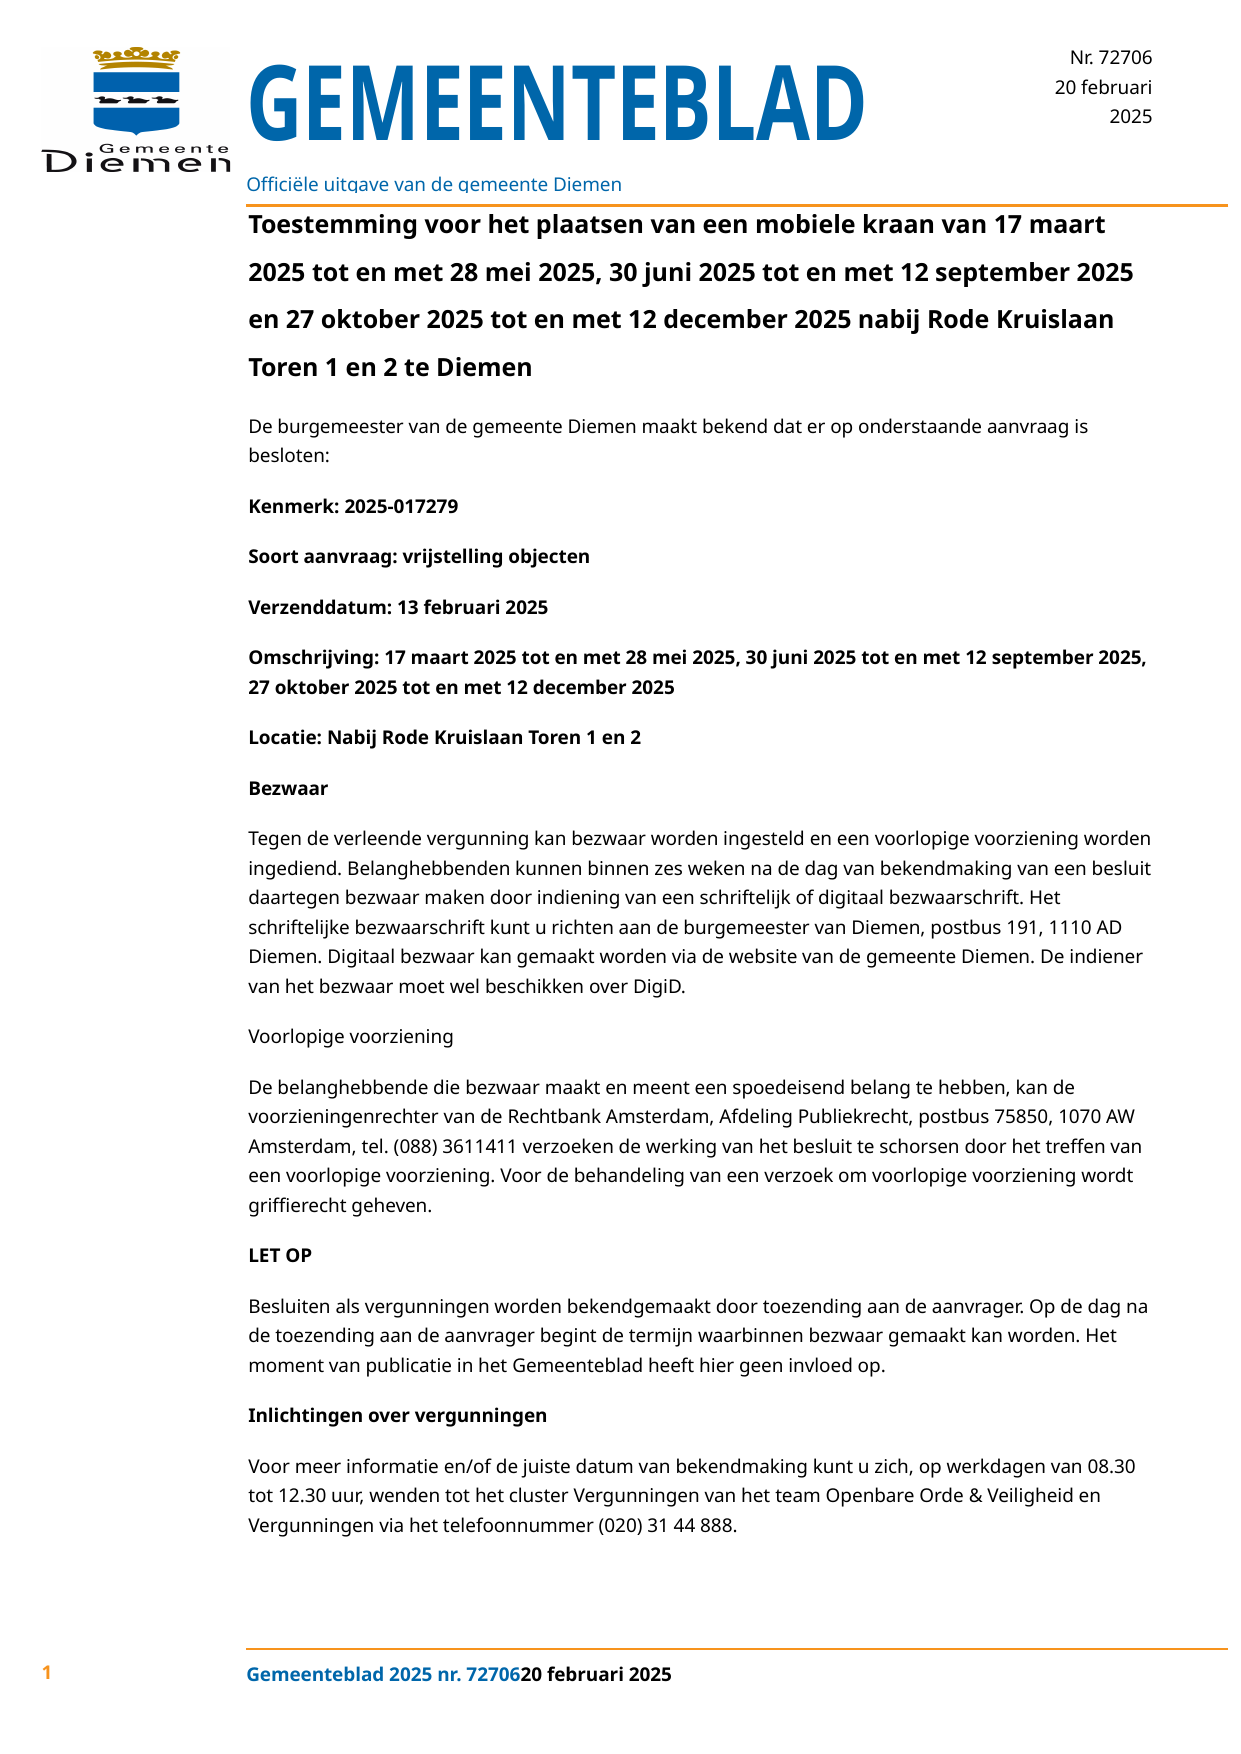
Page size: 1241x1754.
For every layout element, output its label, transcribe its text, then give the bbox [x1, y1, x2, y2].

picture [41, 47, 231, 172]
text Tegen de verleende vergunning kan bezwaar worden ingesteld en een voorlopige voorziening worden ingediend. Belanghebbenden kunnen binnen zes weken na de dag van bekendmaking van een besluit daartegen bezwaar maken door indiening van een schriftelijk of digitaal bezwaarschrift. Het schriftelijke bezwaarschrift kunt u richten aan de burgemeester van Diemen, postbus 191, 1110 AD Diemen. Digitaal bezwaar kan gemaakt worden via de website van de gemeente Diemen. De indiener van het bezwaar moet wel beschikken over DigiD. [248, 825, 1152, 999]
text De belanghebbende die bezwaar maakt en meent een spoedeisend belang te hebben, kan de voorzieningenrechter van de Rechtbank Amsterdam, Afdeling Publiekrecht, postbus 75850, 1070 AW Amsterdam, tel. (088) 3611411 verzoeken de werking van het besluit te schorsen door het treffen van een voorlopige voorziening. Voor de behandeling van een verzoek om voorlopige voorziening wordt griffierecht geheven. [248, 1074, 1152, 1218]
text Verzenddatum: 13 februari 2025 [248, 594, 1152, 620]
text Soort aanvraag: vrijstelling objecten [248, 543, 1152, 569]
text Inlichtingen over vergunningen [248, 1403, 1152, 1428]
text Voor meer informatie en/of de juiste datum van bekendmaking kunt u zich, op werkdagen van 08.30 tot 12.30 uur, wenden tot het cluster Vergunningen van het team Openbare Orde & Veiligheid en Vergunningen via het telefoonnummer (020) 31 44 888. [248, 1453, 1152, 1538]
text LET OP [248, 1243, 1152, 1268]
text Locatie: Nabij Rode Kruislaan Toren 1 en 2 [248, 724, 1152, 750]
text Besluiten als vergunningen worden bekendgemaakt door toezending aan de aanvrager. Op de dag na de toezending aan de aanvrager begint de termijn waarbinnen bezwaar gemaakt kan worden. Het moment van publicatie in het Gemeenteblad heeft hier geen invloed op. [248, 1293, 1152, 1378]
text Toestemming voor het plaatsen van een mobiele kraan van 17 maart 2025 tot en met 28 mei 2025, 30 juni 2025 tot en met 12 september 2025 en 27 oktober 2025 tot en met 12 december 2025 nabij Rode Kruislaan Toren 1 en 2 te Diemen [248, 207, 1152, 384]
text De burgemeester van de gemeente Diemen maakt bekend dat er op onderstaande aanvraag is besloten: [248, 413, 1152, 468]
text Bezwaar [248, 775, 1152, 801]
text Omschrijving: 17 maart 2025 tot en met 28 mei 2025, 30 juni 2025 tot en met 12 september 2025, 27 oktober 2025 tot en met 12 december 2025 [248, 644, 1152, 700]
text Voorlopige voorziening [248, 1023, 1152, 1049]
text Kenmerk: 2025-017279 [248, 493, 1152, 519]
